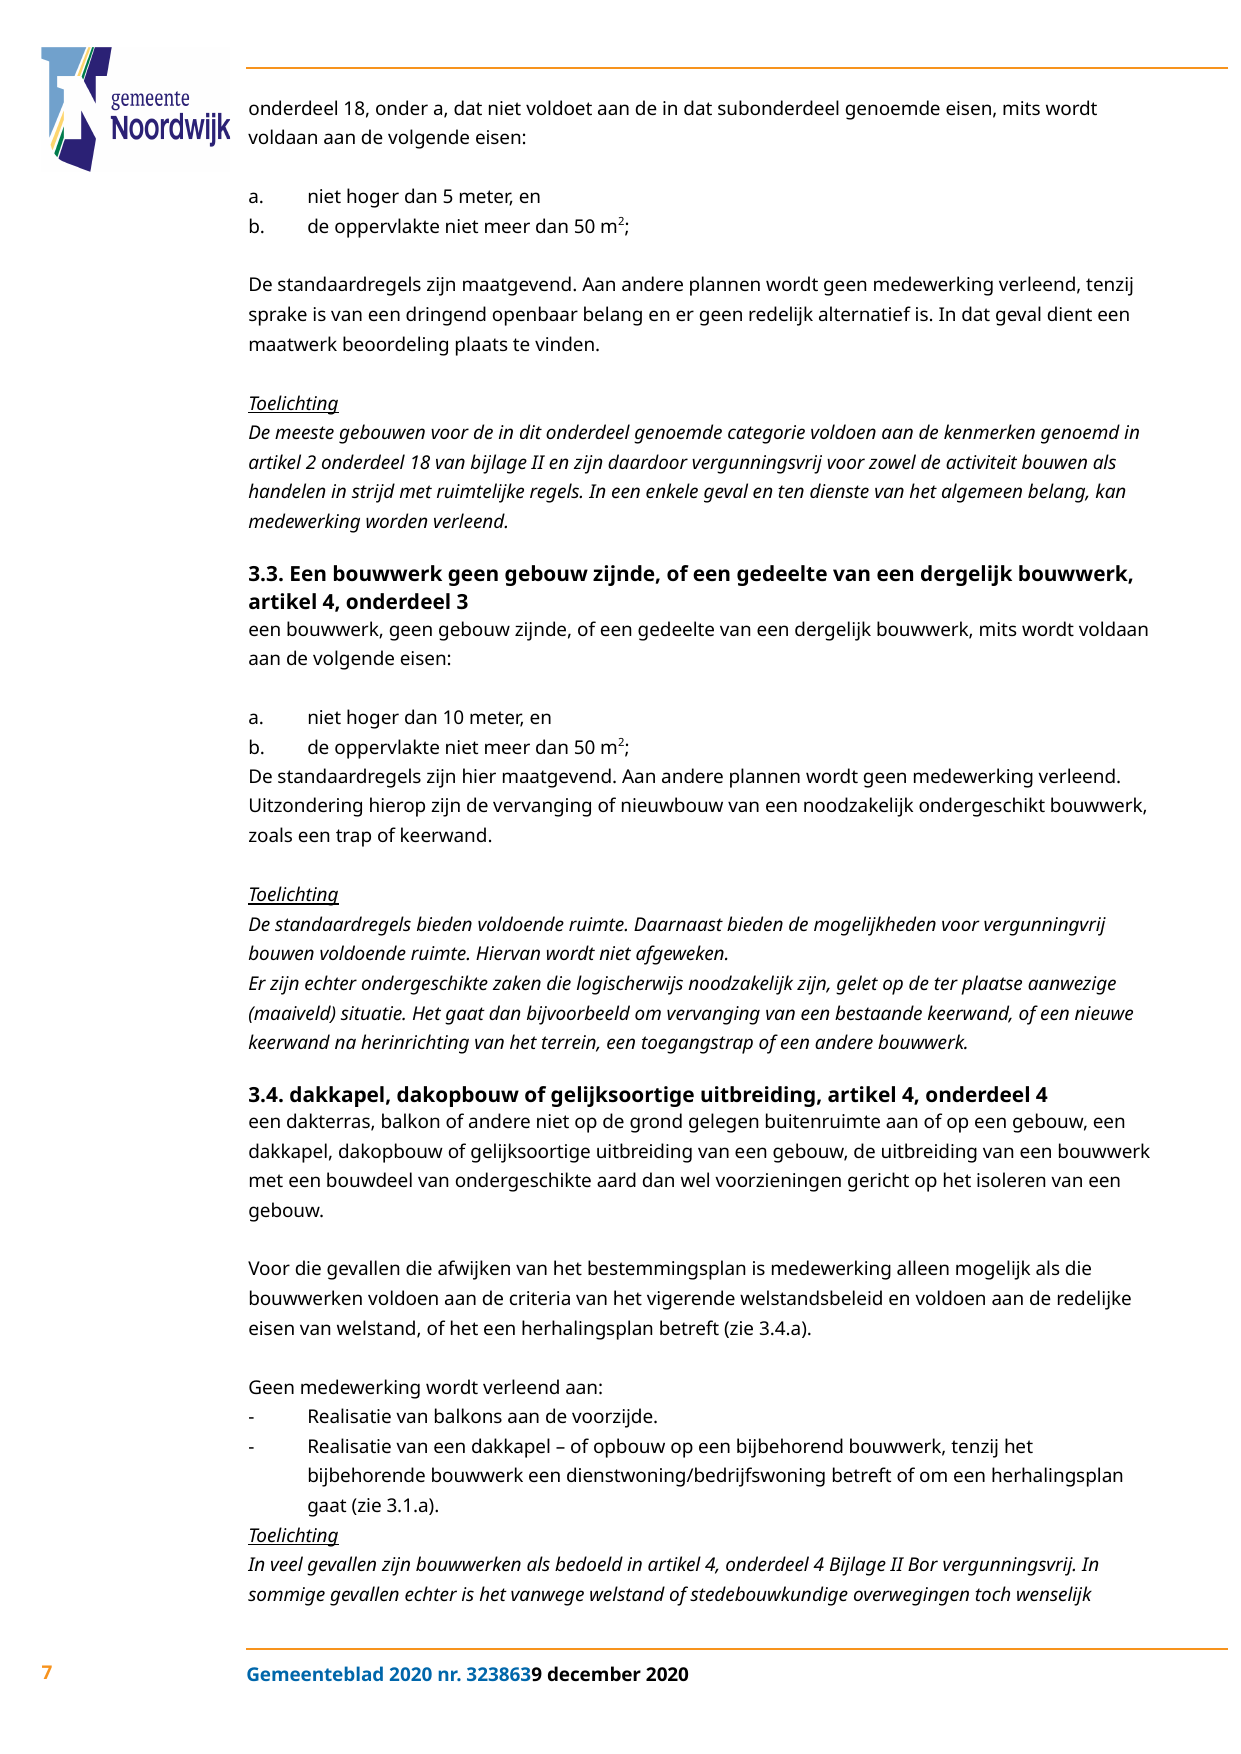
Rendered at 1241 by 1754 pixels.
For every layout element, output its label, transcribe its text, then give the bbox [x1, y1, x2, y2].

text De meeste gebouwen voor de in dit onderdeel genoemde categorie voldoen aan de kenmerken genoemd in artikel 2 onderdeel 18 van bijlage II en zijn daardoor vergunningsvrij voor zowel de activiteit bouwen als handelen in strijd met ruimtelijke regels. In een enkele geval en ten dienste van het algemeen belang, kan medewerking worden verleend. [248, 419, 1152, 534]
text Toelichting [248, 881, 1152, 907]
text 3.3. Een bouwwerk geen gebouw zijnde, of een gedeelte van een dergelijk bouwwerk, artikel 4, onderdeel 3 [248, 559, 1152, 616]
text Voor die gevallen die afwijken van het bestemmingsplan is medewerking alleen mogelijk als die bouwwerken voldoen aan de criteria van het vigerende welstandsbeleid en voldoen aan de redelijke eisen van welstand, of het een herhalingsplan betreft (zie 3.4.a). [248, 1256, 1152, 1340]
list Realisatie van een dakkapel – of opbouw op een bijbehorend bouwwerk, tenzij het bijbehorende bouwwerk een dienstwoning/bedrijfswoning betreft of om een herhalingsplan gaat (zie 3.1.a). [248, 1433, 1152, 1518]
picture [41, 47, 231, 172]
text Toelichting [248, 390, 1152, 416]
text 3.4. dakkapel, dakopbouw of gelijksoortige uitbreiding, artikel 4, onderdeel 4 [248, 1080, 1152, 1108]
table_header een bouwwerk, geen gebouw zijnde, of een gedeelte van een dergelijk bouwwerk, mits wordt voldaan aan de volgende eisen: niet hoger dan 10 meter, en de oppervlakte niet meer dan 50 m2; [248, 616, 1152, 760]
text De standaardregels bieden voldoende ruimte. Daarnaast bieden de mogelijkheden voor vergunningvrij bouwen voldoende ruimte. Hiervan wordt niet afgeweken. [248, 911, 1152, 966]
text Geen medewerking wordt verleend aan: [248, 1374, 1152, 1399]
text De standaardregels zijn hier maatgevend. Aan andere plannen wordt geen medewerking verleend. Uitzondering hierop zijn de vervanging of nieuwbouw van een noodzakelijk ondergeschikt bouwwerk, zoals een trap of keerwand. [248, 763, 1152, 848]
text De standaardregels zijn maatgevend. Aan andere plannen wordt geen medewerking verleend, tenzij sprake is van een dringend openbaar belang en er geen redelijk alternatief is. In dat geval dient een maatwerk beoordeling plaats te vinden. [248, 272, 1152, 357]
text Toelichting [248, 1522, 1152, 1547]
text Er zijn echter ondergeschikte zaken die logischerwijs noodzakelijk zijn, gelet op de ter plaatse aanwezige (maaiveld) situatie. Het gaat dan bijvoorbeeld om vervanging van een bestaande keerwand, of een nieuwe keerwand na herinrichting van het terrein, een toegangstrap of een andere bouwwerk. [248, 970, 1152, 1055]
list Realisatie van balkons aan de voorzijde. [248, 1403, 1152, 1429]
text In veel gevallen zijn bouwwerken als bedoeld in artikel 4, onderdeel 4 Bijlage II Bor vergunningsvrij. In sommige gevallen echter is het vanwege welstand of stedebouwkundige overwegingen toch wenselijk [248, 1551, 1152, 1607]
table_header onderdeel 18, onder a, dat niet voldoet aan de in dat subonderdeel genoemde eisen, mits wordt voldaan aan de volgende eisen: niet hoger dan 5 meter, en de oppervlakte niet meer dan 50 m2; [248, 95, 1152, 239]
table_header een dakterras, balkon of andere niet op de grond gelegen buitenruimte aan of op een gebouw, een dakkapel, dakopbouw of gelijksoortige uitbreiding van een gebouw, de uitbreiding van een bouwwerk met een bouwdeel van ondergeschikte aard dan wel voorzieningen gericht op het isoleren van een gebouw. [248, 1108, 1152, 1223]
